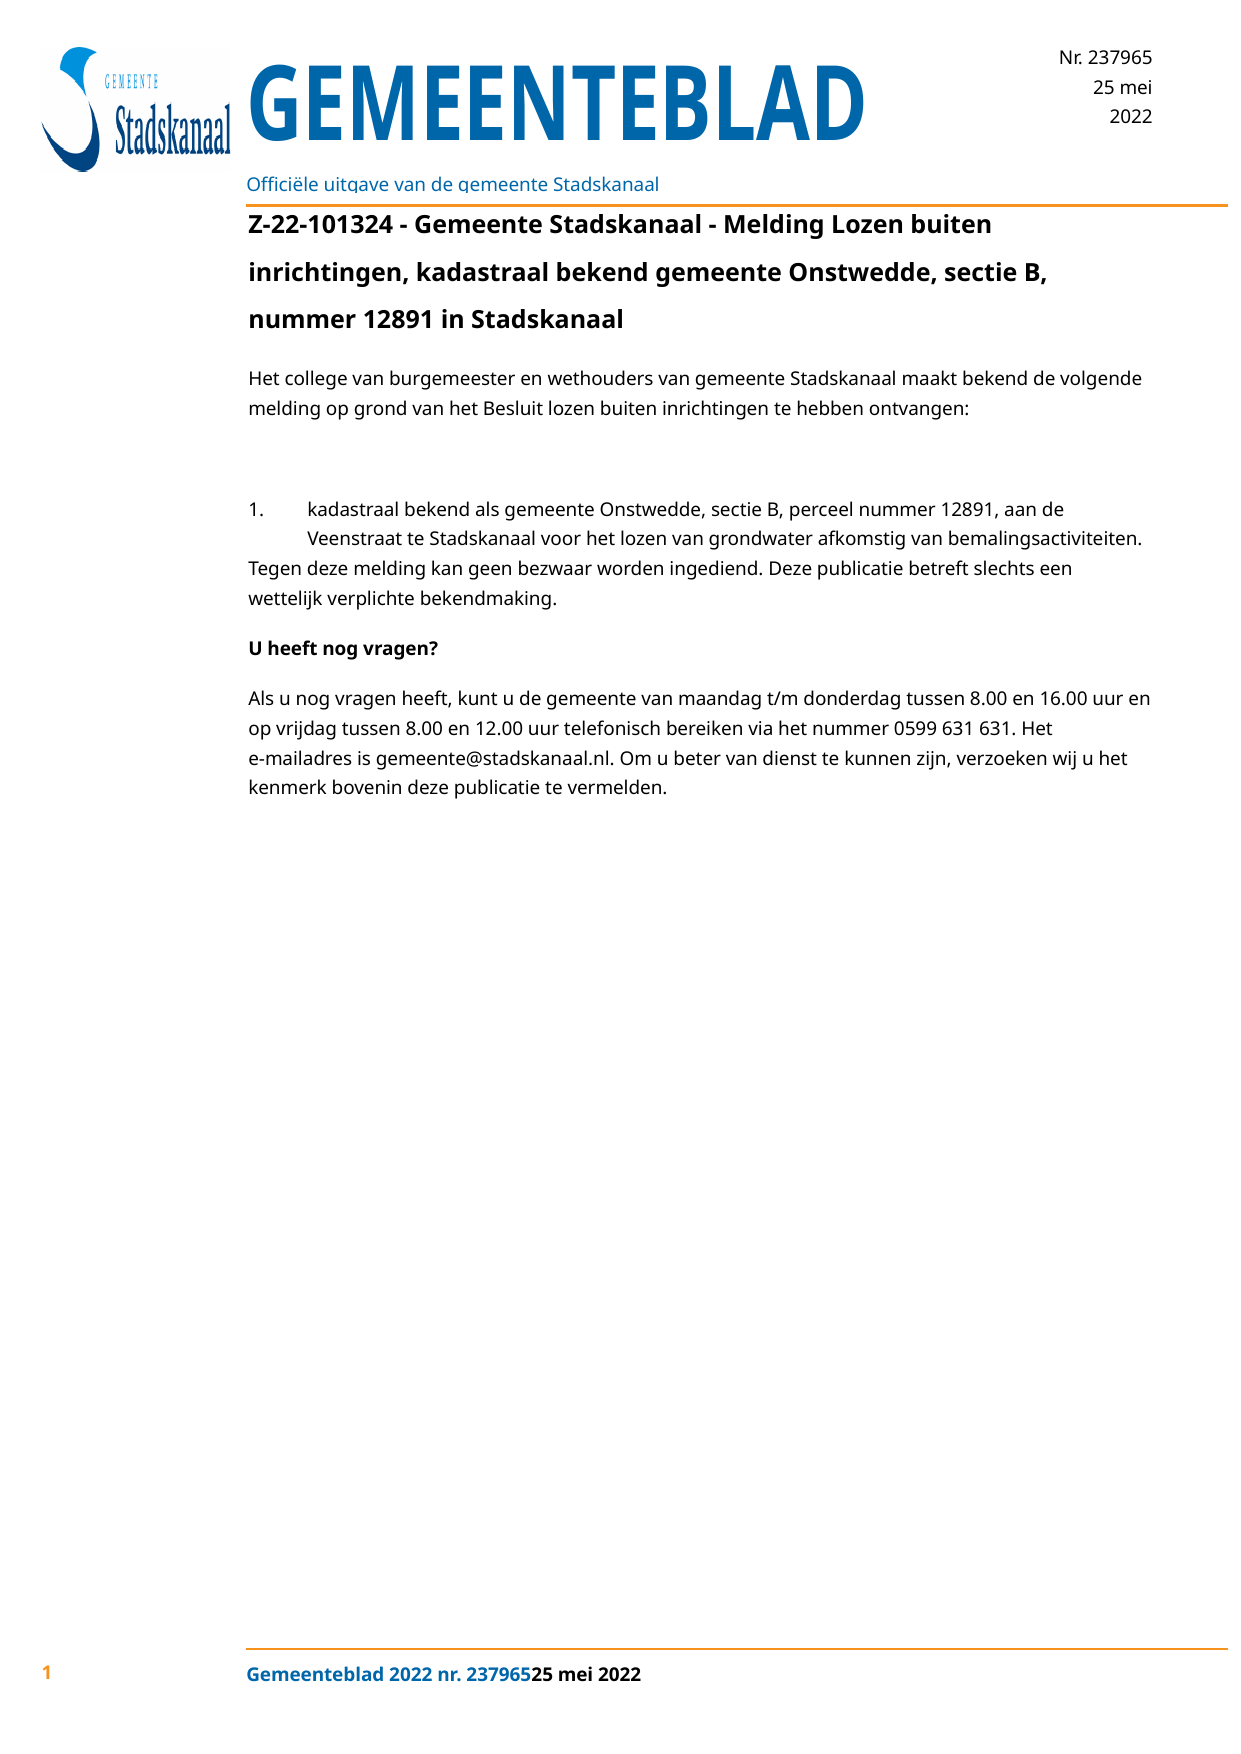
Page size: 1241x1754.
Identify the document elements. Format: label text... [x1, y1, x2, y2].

text Het college van burgemeester en wethouders van gemeente Stadskanaal maakt bekend de volgende melding op grond van het Besluit lozen buiten inrichtingen te hebben ontvangen: [248, 366, 1152, 421]
text Tegen deze melding kan geen bezwaar worden ingediend. Deze publicatie betreft slechts een wettelijk verplichte bekendmaking. [248, 555, 1152, 610]
text U heeft nog vragen? [248, 635, 1152, 661]
text Als u nog vragen heeft, kunt u de gemeente van maandag t/m donderdag tussen 8.00 en 16.00 uur en op vrijdag tussen 8.00 en 12.00 uur telefonisch bereiken via het nummer 0599 631 631. Het e‑mailadres is gemeente@stadskanaal.nl. Om u beter van dienst te kunnen zijn, verzoeken wij u het kenmerk bovenin deze publicatie te vermelden. [248, 686, 1152, 800]
picture [41, 47, 231, 172]
list kadastraal bekend als gemeente Onstwedde, sectie B, perceel nummer 12891, aan de Veenstraat te Stadskanaal voor het lozen van grondwater afkomstig van bemalingsactiviteiten. [248, 496, 1152, 551]
text Z-22-101324 - Gemeente Stadskanaal - Melding Lozen buiten inrichtingen, kadastraal bekend gemeente Onstwedde, sectie B, nummer 12891 in Stadskanaal [248, 207, 1152, 336]
